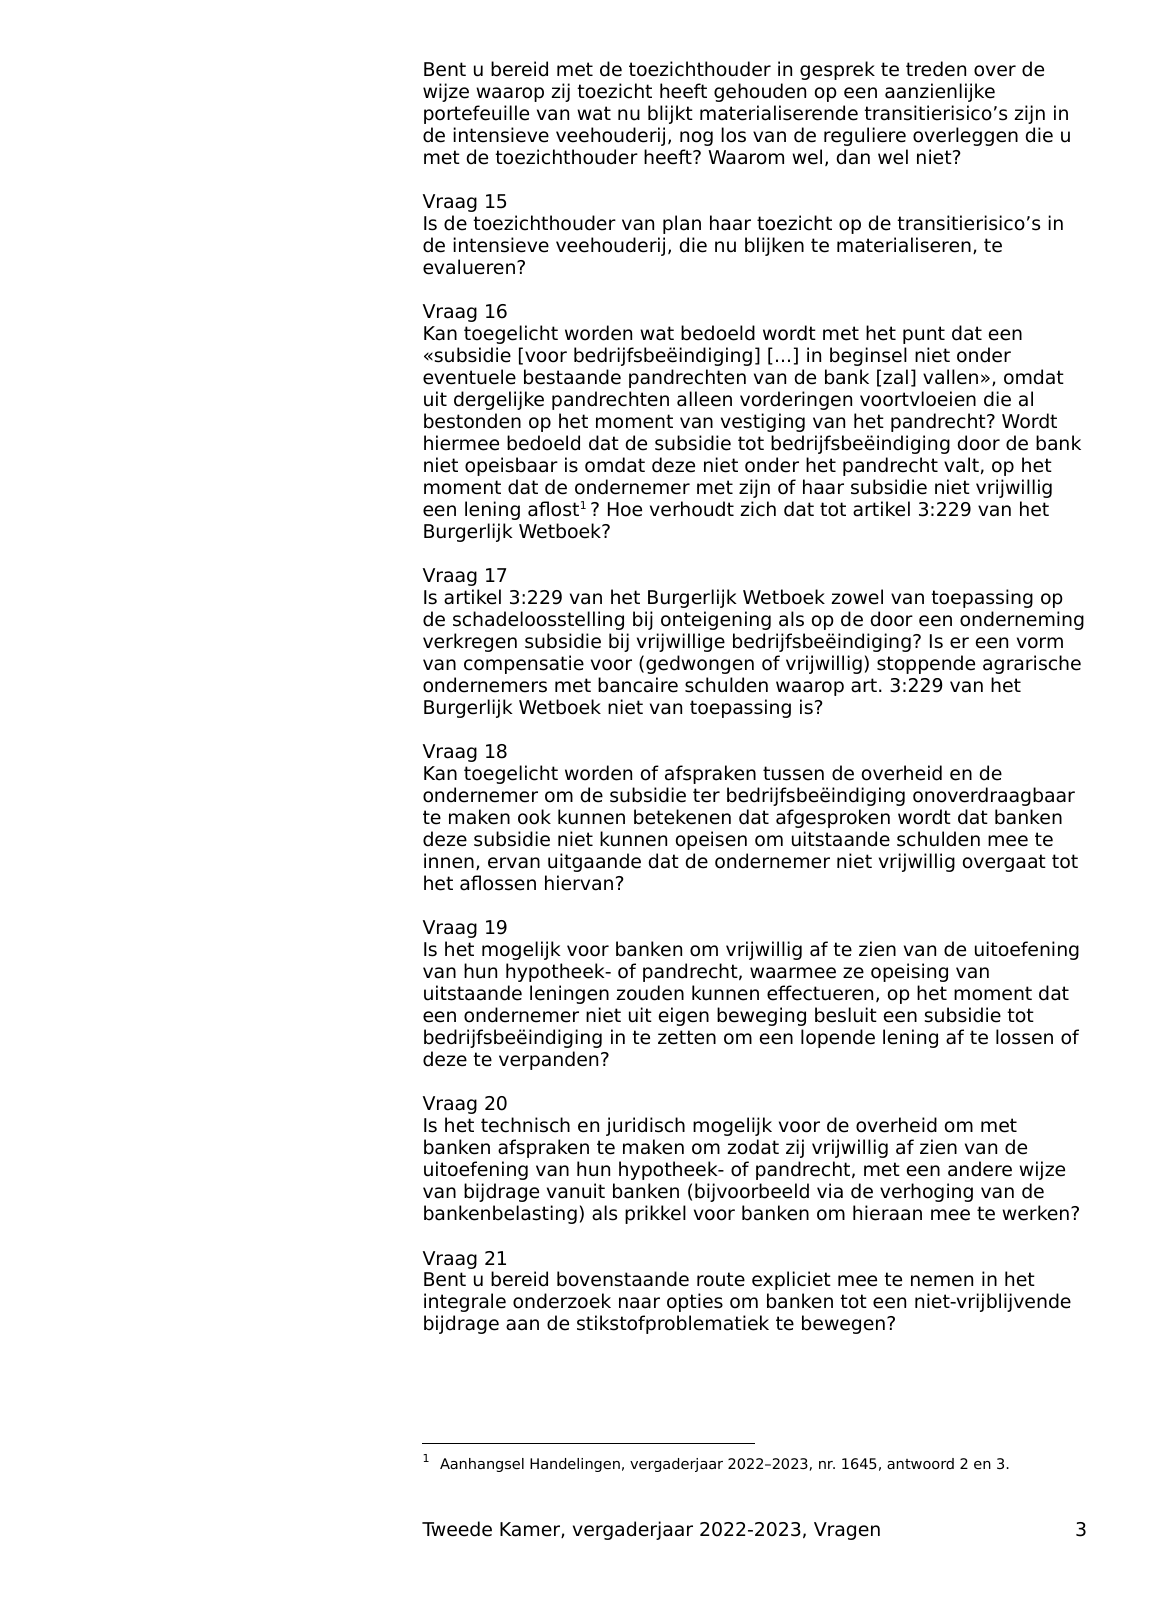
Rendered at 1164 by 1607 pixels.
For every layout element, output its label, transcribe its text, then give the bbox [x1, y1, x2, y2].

text Vraag 15 [422, 191, 1087, 213]
text Is het mogelijk voor banken om vrijwillig af te zien van de uitoefening van hun hypotheek- of pandrecht, waarmee ze opeising van uitstaande leningen zouden kunnen effectueren, op het moment dat een ondernemer niet uit eigen beweging besluit een subsidie tot bedrijfsbeëindiging in te zetten om een lopende lening af te lossen of deze te verpanden? [422, 939, 1087, 1071]
text Vraag 21 [422, 1247, 1087, 1269]
text Is artikel 3:229 van het Burgerlijk Wetboek zowel van toepassing op de schadeloosstelling bij onteigening als op de door een onderneming verkregen subsidie bij vrijwillige bedrijfsbeëindiging? Is er een vorm van compensatie voor (gedwongen of vrijwillig) stoppende agrarische ondernemers met bancaire schulden waarop art. 3:229 van het Burgerlijk Wetboek niet van toepassing is? [422, 587, 1087, 719]
text Vraag 16 [422, 301, 1087, 323]
text Kan toegelicht worden wat bedoeld wordt met het punt dat een «subsidie [voor bedrijfsbeëindiging] [...] in beginsel niet onder eventuele bestaande pandrechten van de bank [zal] vallen», omdat uit dergelijke pandrechten alleen vorderingen voortvloeien die al bestonden op het moment van vestiging van het pandrecht? Wordt hiermee bedoeld dat de subsidie tot bedrijfsbeëindiging door de bank niet opeisbaar is omdat deze niet onder het pandrecht valt, op het moment dat de ondernemer met zijn of haar subsidie niet vrijwillig een lening aflost? Hoe verhoudt zich dat tot artikel 3:229 van het Burgerlijk Wetboek? [422, 323, 1087, 543]
text Kan toegelicht worden of afspraken tussen de overheid en de ondernemer om de subsidie ter bedrijfsbeëindiging onoverdraagbaar te maken ook kunnen betekenen dat afgesproken wordt dat banken deze subsidie niet kunnen opeisen om uitstaande schulden mee te innen, ervan uitgaande dat de ondernemer niet vrijwillig overgaat tot het aflossen hiervan? [422, 763, 1087, 895]
text Vraag 19 [422, 917, 1087, 939]
text Aanhangsel Handelingen, vergaderjaar 2022–2023, nr. 1645, antwoord 2 en 3. [422, 1452, 1087, 1474]
text Vraag 17 [422, 565, 1087, 587]
text Bent u bereid bovenstaande route expliciet mee te nemen in het integrale onderzoek naar opties om banken tot een niet-vrijblijvende bijdrage aan de stikstofproblematiek te bewegen? [422, 1269, 1087, 1335]
text Vraag 20 [422, 1093, 1087, 1115]
text Vraag 18 [422, 741, 1087, 763]
text Bent u bereid met de toezichthouder in gesprek te treden over de wijze waarop zij toezicht heeft gehouden op een aanzienlijke portefeuille van wat nu blijkt materialiserende transitierisico’s zijn in de intensieve veehouderij, nog los van de reguliere overleggen die u met de toezichthouder heeft? Waarom wel, dan wel niet? [422, 59, 1087, 169]
text Is de toezichthouder van plan haar toezicht op de transitierisico’s in de intensieve veehouderij, die nu blijken te materialiseren, te evalueren? [422, 213, 1087, 279]
text Is het technisch en juridisch mogelijk voor de overheid om met banken afspraken te maken om zodat zij vrijwillig af zien van de uitoefening van hun hypotheek- of pandrecht, met een andere wijze van bijdrage vanuit banken (bijvoorbeeld via de verhoging van de bankenbelasting) als prikkel voor banken om hieraan mee te werken? [422, 1115, 1087, 1225]
